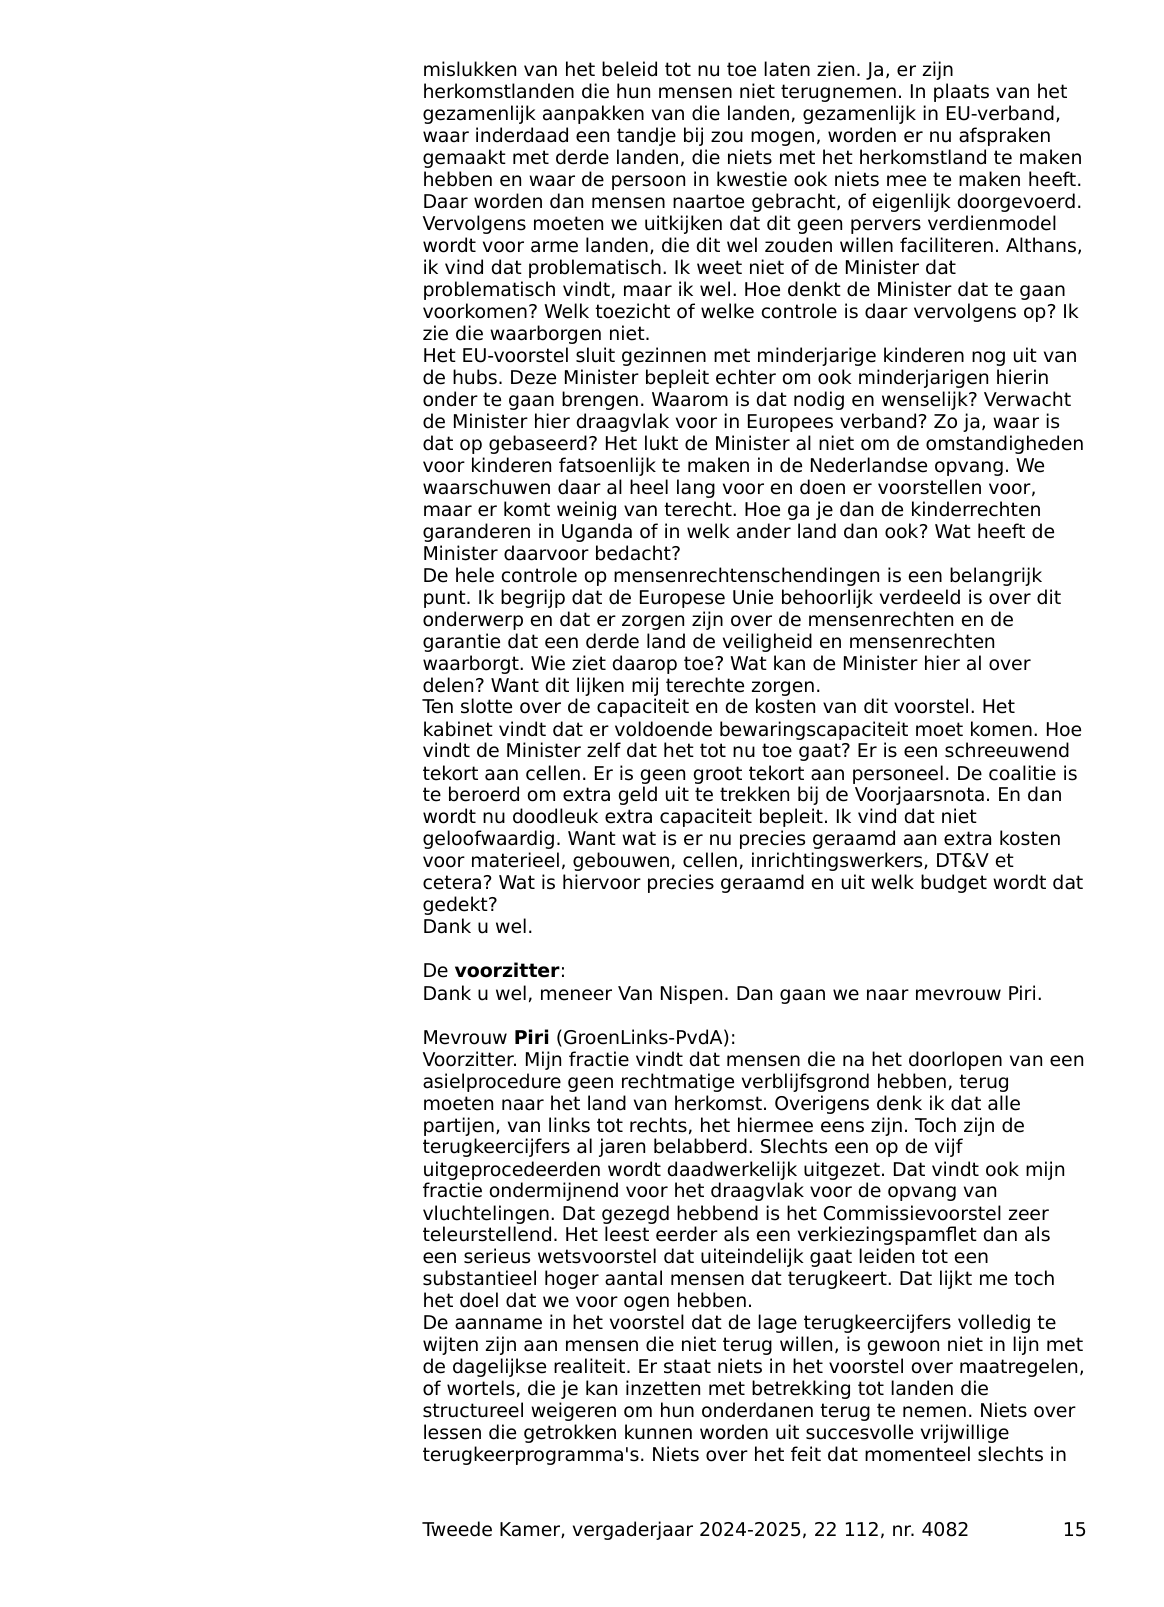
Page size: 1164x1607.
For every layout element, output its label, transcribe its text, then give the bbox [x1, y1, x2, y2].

text Het EU-voorstel sluit gezinnen met minderjarige kinderen nog uit van de hubs. Deze Minister bepleit echter om ook minderjarigen hierin onder te gaan brengen. Waarom is dat nodig en wenselijk? Verwacht de Minister hier draagvlak voor in Europees verband? Zo ja, waar is dat op gebaseerd? Het lukt de Minister al niet om de omstandigheden voor kinderen fatsoenlijk te maken in de Nederlandse opvang. We waarschuwen daar al heel lang voor en doen er voorstellen voor, maar er komt weinig van terecht. Hoe ga je dan de kinderrechten garanderen in Uganda of in welk ander land dan ook? Wat heeft de Minister daarvoor bedacht? [422, 345, 1087, 564]
text De hele controle op mensenrechtenschendingen is een belangrijk punt. Ik begrijp dat de Europese Unie behoorlijk verdeeld is over dit onderwerp en dat er zorgen zijn over de mensenrechten en de garantie dat een derde land de veiligheid en mensenrechten waarborgt. Wie ziet daarop toe? Wat kan de Minister hier al over delen? Want dit lijken mij terechte zorgen. [422, 564, 1087, 696]
text Dank u wel, meneer Van Nispen. Dan gaan we naar mevrouw Piri. [422, 982, 1087, 1004]
text De voorzitter: [422, 960, 1087, 982]
text Mevrouw Piri (GroenLinks-PvdA): [422, 1027, 1087, 1048]
text Ten slotte over de capaciteit en de kosten van dit voorstel. Het kabinet vindt dat er voldoende bewaringscapaciteit moet komen. Hoe vindt de Minister zelf dat het tot nu toe gaat? Er is een schreeuwend tekort aan cellen. Er is geen groot tekort aan personeel. De coalitie is te beroerd om extra geld uit te trekken bij de Voorjaarsnota. En dan wordt nu doodleuk extra capaciteit bepleit. Ik vind dat niet geloofwaardig. Want wat is er nu precies geraamd aan extra kosten voor materieel, gebouwen, cellen, inrichtingswerkers, DT&V et cetera? Wat is hiervoor precies geraamd en uit welk budget wordt dat gedekt? [422, 696, 1087, 916]
text Voorzitter. Mijn fractie vindt dat mensen die na het doorlopen van een asielprocedure geen rechtmatige verblijfsgrond hebben, terug moeten naar het land van herkomst. Overigens denk ik dat alle partijen, van links tot rechts, het hiermee eens zijn. Toch zijn de terugkeercijfers al jaren belabberd. Slechts een op de vijf uitgeprocedeerden wordt daadwerkelijk uitgezet. Dat vindt ook mijn fractie ondermijnend voor het draagvlak voor de opvang van vluchtelingen. Dat gezegd hebbend is het Commissievoorstel zeer teleurstellend. Het leest eerder als een verkiezingspamflet dan als een serieus wetsvoorstel dat uiteindelijk gaat leiden tot een substantieel hoger aantal mensen dat terugkeert. Dat lijkt me toch het doel dat we voor ogen hebben. [422, 1048, 1087, 1312]
text mislukken van het beleid tot nu toe laten zien. Ja, er zijn herkomstlanden die hun mensen niet terugnemen. In plaats van het gezamenlijk aanpakken van die landen, gezamenlijk in EU-verband, waar inderdaad een tandje bij zou mogen, worden er nu afspraken gemaakt met derde landen, die niets met het herkomstland te maken hebben en waar de persoon in kwestie ook niets mee te maken heeft. Daar worden dan mensen naartoe gebracht, of eigenlijk doorgevoerd. Vervolgens moeten we uitkijken dat dit geen pervers verdienmodel wordt voor arme landen, die dit wel zouden willen faciliteren. Althans, ik vind dat problematisch. Ik weet niet of de Minister dat problematisch vindt, maar ik wel. Hoe denkt de Minister dat te gaan voorkomen? Welk toezicht of welke controle is daar vervolgens op? Ik zie die waarborgen niet. [422, 59, 1087, 345]
text De aanname in het voorstel dat de lage terugkeercijfers volledig te wijten zijn aan mensen die niet terug willen, is gewoon niet in lijn met de dagelijkse realiteit. Er staat niets in het voorstel over maatregelen, of wortels, die je kan inzetten met betrekking tot landen die structureel weigeren om hun onderdanen terug te nemen. Niets over lessen die getrokken kunnen worden uit succesvolle vrijwillige terugkeerprogramma's. Niets over het feit dat momenteel slechts in [422, 1312, 1087, 1466]
text Dank u wel. [422, 916, 1087, 938]
